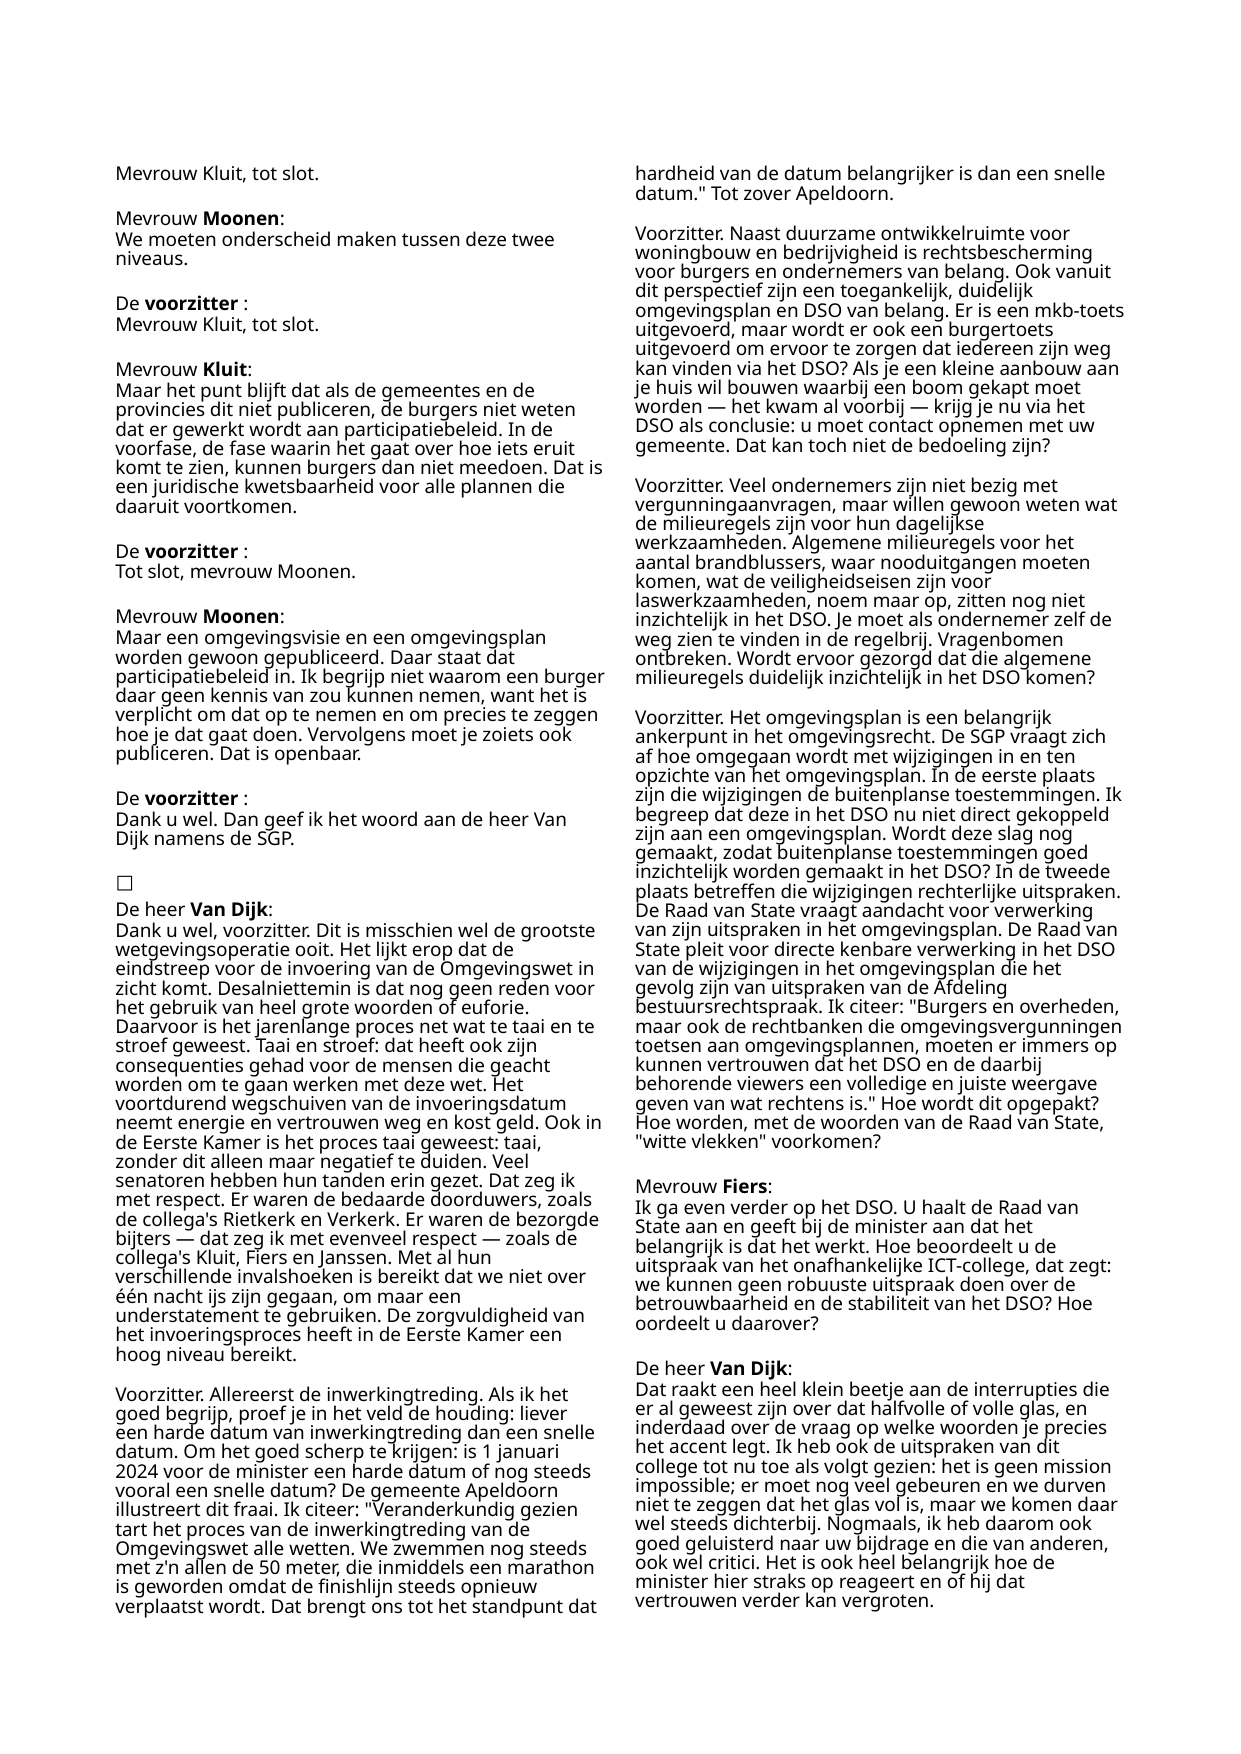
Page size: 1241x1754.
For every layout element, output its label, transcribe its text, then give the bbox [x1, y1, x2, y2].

text Voorzitter. Veel ondernemers zijn niet bezig met vergunningaanvragen, maar willen gewoon weten wat de milieuregels zijn voor hun dagelijkse werkzaamheden. Algemene milieuregels voor het aantal brandblussers, waar nooduitgangen moeten komen, wat de veiligheidseisen zijn voor laswerkzaamheden, noem maar op, zitten nog niet inzichtelijk in het DSO. Je moet als ondernemer zelf de weg zien te vinden in de regelbrij. Vragenbomen ontbreken. Wordt ervoor gezorgd dat die algemene milieuregels duidelijk inzichtelijk in het DSO komen? [635, 477, 1125, 688]
text De voorzitter : [115, 785, 605, 811]
text De voorzitter : [115, 291, 605, 316]
text Mevrouw Fiers: [635, 1173, 1125, 1199]
text Mevrouw Moonen: [115, 205, 605, 231]
text ⬜ [115, 870, 605, 896]
text Voorzitter. Naast duurzame ontwikkelruimte voor woningbouw en bedrijvigheid is rechtsbescherming voor burgers en ondernemers van belang. Ook vanuit dit perspectief zijn een toegankelijk, duidelijk omgevingsplan en DSO van belang. Er is een mkb-toets uitgevoerd, maar wordt er ook een burgertoets uitgevoerd om ervoor te zorgen dat iedereen zijn weg kan vinden via het DSO? Als je een kleine aanbouw aan je huis wil bouwen waarbij een boom gekapt moet worden — het kwam al voorbij — krijg je nu via het DSO als conclusie: u moet contact opnemen met uw gemeente. Dat kan toch niet de bedoeling zijn? [635, 224, 1125, 456]
text De voorzitter : [115, 538, 605, 563]
text De heer Van Dijk: [115, 896, 605, 922]
text Voorzitter. Allereerst de inwerkingtreding. Als ik het goed begrijp, proef je in het veld de houding: liever een harde datum van inwerkingtreding dan een snelle datum. Om het goed scherp te krijgen: is 1 januari 2024 voor de minister een harde datum of nog steeds vooral een snelle datum? De gemeente Apeldoorn illustreert dit fraai. Ik citeer: "Veranderkundig gezien tart het proces van de inwerkingtreding van de Omgevingswet alle wetten. We zwemmen nog steeds met z'n allen de 50 meter, die inmiddels een marathon is geworden omdat de finishlijn steeds opnieuw verplaatst wordt. Dat brengt ons tot het standpunt dat [115, 1386, 605, 1617]
text Ik ga even verder op het DSO. U haalt de Raad van State aan en geeft bij de minister aan dat het belangrijk is dat het werkt. Hoe beoordeelt u de uitspraak van het onafhankelijke ICT-college, dat zegt: we kunnen geen robuuste uitspraak doen over de betrouwbaarheid en de stabiliteit van het DSO? Hoe oordeelt u daarover? [635, 1199, 1125, 1334]
text Tot slot, mevrouw Moonen. [115, 563, 605, 583]
text We moeten onderscheid maken tussen deze twee niveaus. [115, 231, 605, 270]
text hardheid van de datum belangrijker is dan een snelle datum." Tot zover Apeldoorn. [635, 165, 1125, 204]
text Maar een omgevingsvisie en een omgevingsplan worden gewoon gepubliceerd. Daar staat dat participatiebeleid in. Ik begrijp niet waarom een burger daar geen kennis van zou kunnen nemen, want het is verplicht om dat op te nemen en om precies te zeggen hoe je dat gaat doen. Vervolgens moet je zoiets ook publiceren. Dat is openbaar. [115, 629, 605, 764]
text Maar het punt blijft dat als de gemeentes en de provincies dit niet publiceren, de burgers niet weten dat er gewerkt wordt aan participatiebeleid. In de voorfase, de fase waarin het gaat over hoe iets eruit komt te zien, kunnen burgers dan niet meedoen. Dat is een juridische kwetsbaarheid voor alle plannen die daaruit voortkomen. [115, 382, 605, 517]
text Voorzitter. Het omgevingsplan is een belangrijk ankerpunt in het omgevingsrecht. De SGP vraagt zich af hoe omgegaan wordt met wijzigingen in en ten opzichte van het omgevingsplan. In de eerste plaats zijn die wijzigingen de buitenplanse toestemmingen. Ik begreep dat deze in het DSO nu niet direct gekoppeld zijn aan een omgevingsplan. Wordt deze slag nog gemaakt, zodat buitenplanse toestemmingen goed inzichtelijk worden gemaakt in het DSO? In de tweede plaats betreffen die wijzigingen rechterlijke uitspraken. De Raad van State vraagt aandacht voor verwerking van zijn uitspraken in het omgevingsplan. De Raad van State pleit voor directe kenbare verwerking in het DSO van de wijzigingen in het omgevingsplan die het gevolg zijn van uitspraken van de Afdeling bestuursrechtspraak. Ik citeer: "Burgers en overheden, maar ook de rechtbanken die omgevingsvergunningen toetsen aan omgevingsplannen, moeten er immers op kunnen vertrouwen dat het DSO en de daarbij behorende viewers een volledige en juiste weergave geven van wat rechtens is." Hoe wordt dit opgepakt? Hoe worden, met de woorden van de Raad van State, "witte vlekken" voorkomen? [635, 709, 1125, 1152]
text Dank u wel, voorzitter. Dit is misschien wel de grootste wetgevingsoperatie ooit. Het lijkt erop dat de eindstreep voor de invoering van de Omgevingswet in zicht komt. Desalniettemin is dat nog geen reden voor het gebruik van heel grote woorden of euforie. Daarvoor is het jarenlange proces net wat te taai en te stroef geweest. Taai en stroef: dat heeft ook zijn consequenties gehad voor de mensen die geacht worden om te gaan werken met deze wet. Het voortdurend wegschuiven van de invoeringsdatum neemt energie en vertrouwen weg en kost geld. Ook in de Eerste Kamer is het proces taai geweest: taai, zonder dit alleen maar negatief te duiden. Veel senatoren hebben hun tanden erin gezet. Dat zeg ik met respect. Er waren de bedaarde doorduwers, zoals de collega's Rietkerk en Verkerk. Er waren de bezorgde bijters — dat zeg ik met evenveel respect — zoals de collega's Kluit, Fiers en Janssen. Met al hun verschillende invalshoeken is bereikt dat we niet over één nacht ijs zijn gegaan, om maar een understatement te gebruiken. De zorgvuldigheid van het invoeringsproces heeft in de Eerste Kamer een hoog niveau bereikt. [115, 922, 605, 1365]
text Mevrouw Kluit, tot slot. [115, 316, 605, 336]
text Dank u wel. Dan geef ik het woord aan de heer Van Dijk namens de SGP. [115, 811, 605, 849]
text Dat raakt een heel klein beetje aan de interrupties die er al geweest zijn over dat halfvolle of volle glas, en inderdaad over de vraag op welke woorden je precies het accent legt. Ik heb ook de uitspraken van dit college tot nu toe als volgt gezien: het is geen mission impossible; er moet nog veel gebeuren en we durven niet te zeggen dat het glas vol is, maar we komen daar wel steeds dichterbij. Nogmaals, ik heb daarom ook goed geluisterd naar uw bijdrage en die van anderen, ook wel critici. Het is ook heel belangrijk hoe de minister hier straks op reageert en of hij dat vertrouwen verder kan vergroten. [635, 1381, 1125, 1612]
text Mevrouw Kluit, tot slot. [115, 165, 605, 184]
text De heer Van Dijk: [635, 1355, 1125, 1381]
text Mevrouw Moonen: [115, 604, 605, 629]
text Mevrouw Kluit: [115, 356, 605, 382]
